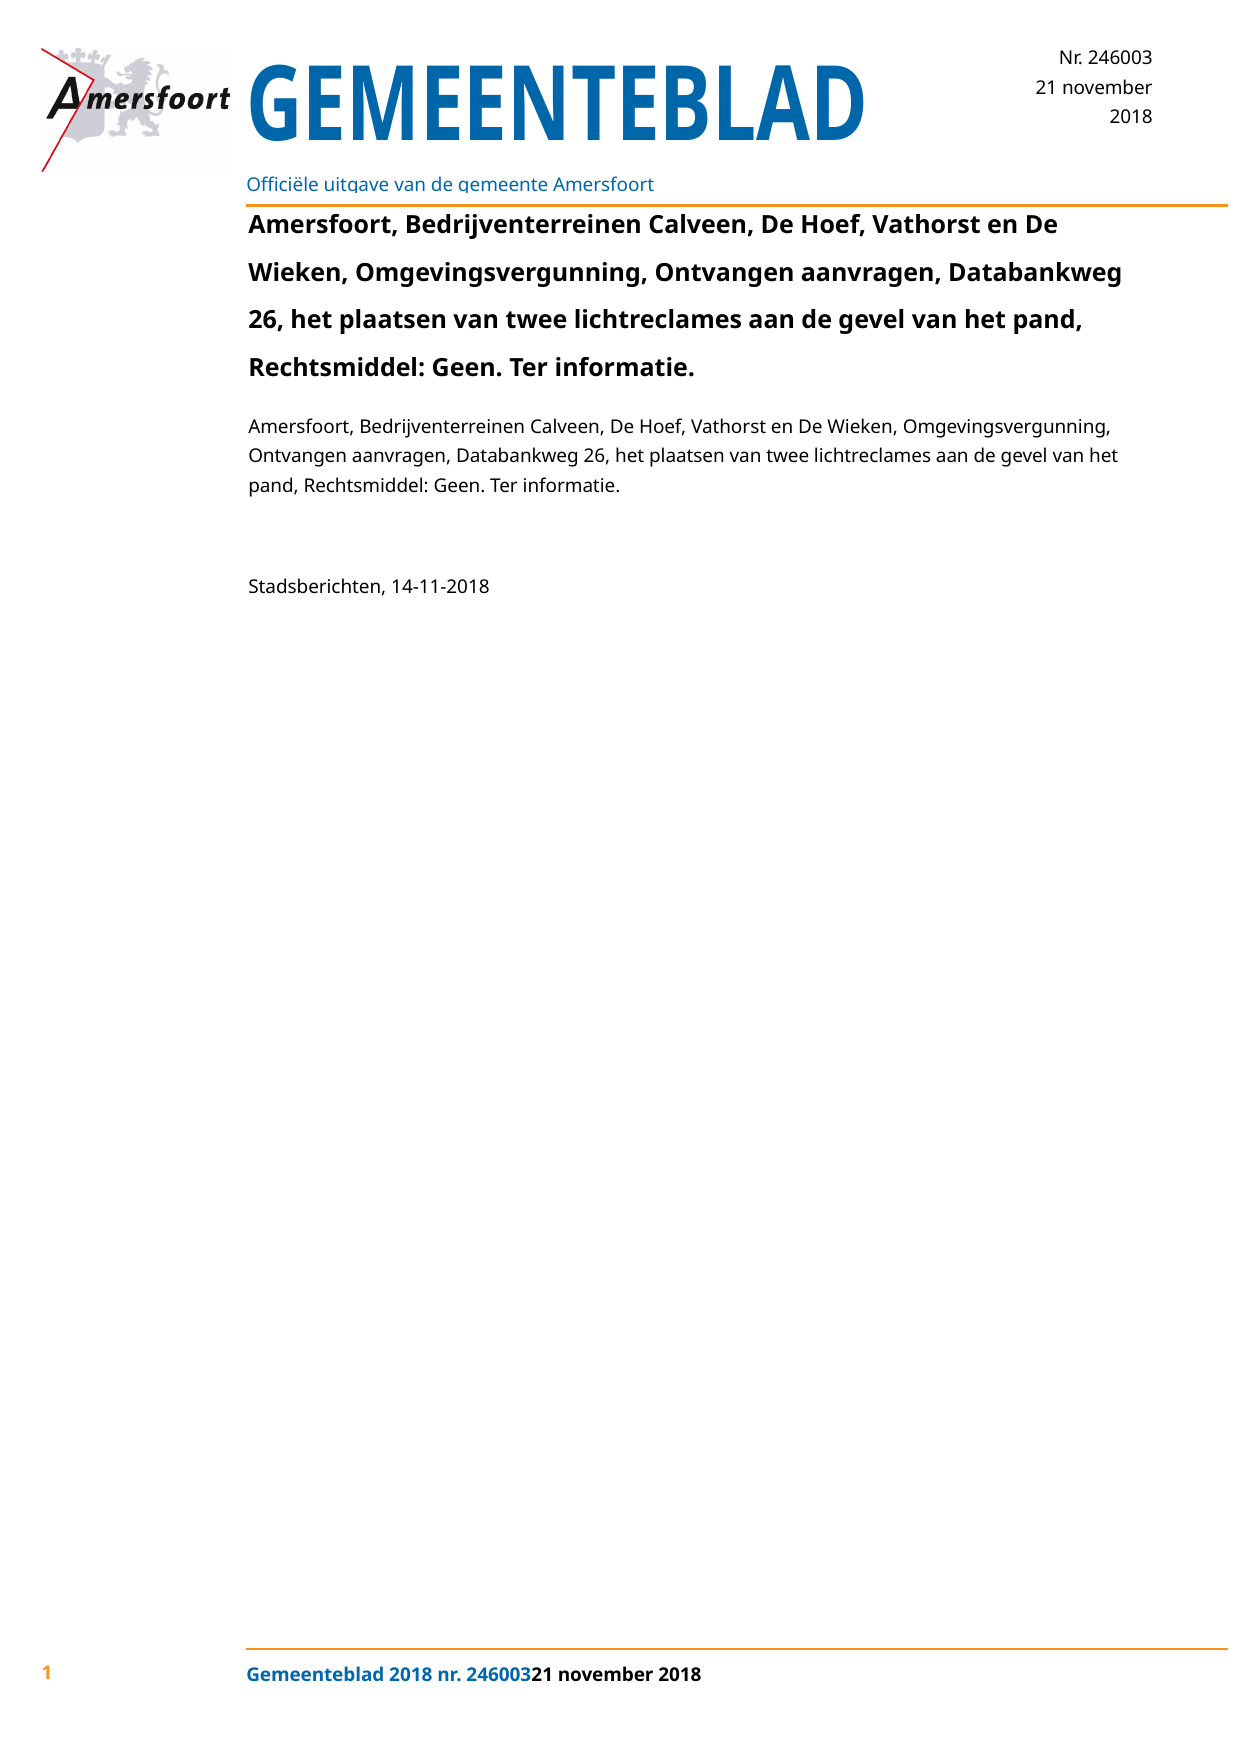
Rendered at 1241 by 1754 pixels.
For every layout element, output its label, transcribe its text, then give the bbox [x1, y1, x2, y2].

text Amersfoort, Bedrijventerreinen Calveen, De Hoef, Vathorst en De Wieken, Omgevingsvergunning, Ontvangen aanvragen, Databankweg 26, het plaatsen van twee lichtreclames aan de gevel van het pand, Rechtsmiddel: Geen. Ter informatie. [248, 413, 1152, 498]
text Stadsberichten, 14-11-2018 [248, 573, 1152, 599]
text Amersfoort, Bedrijventerreinen Calveen, De Hoef, Vathorst en De Wieken, Omgevingsvergunning, Ontvangen aanvragen, Databankweg 26, het plaatsen van twee lichtreclames aan de gevel van het pand, Rechtsmiddel: Geen. Ter informatie. [248, 207, 1152, 384]
picture [41, 47, 231, 172]
